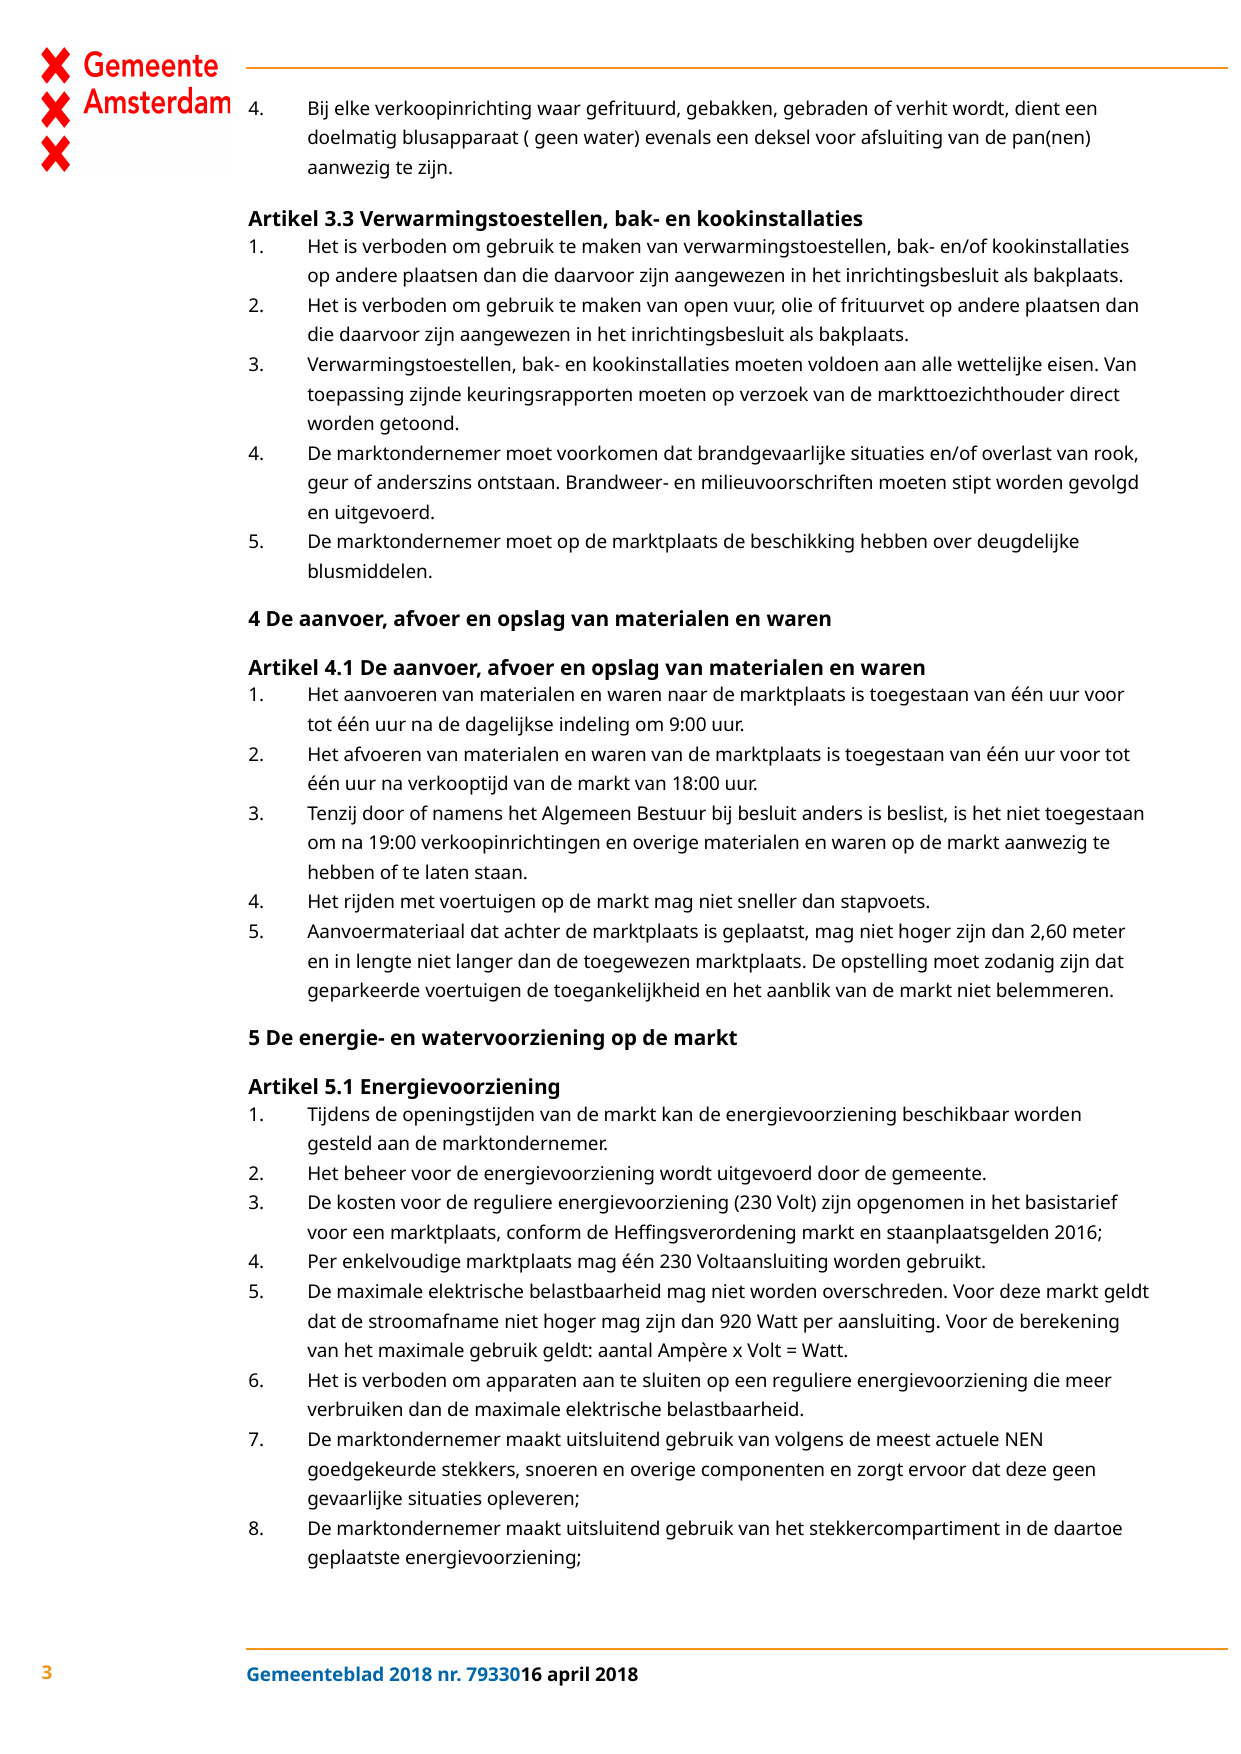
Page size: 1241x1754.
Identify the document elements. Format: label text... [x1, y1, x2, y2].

list Het is verboden om gebruik te maken van verwarmingstoestellen, bak- en/of kookinstallaties op andere plaatsen dan die daarvoor zijn aangewezen in het inrichtingsbesluit als bakplaats. [248, 233, 1152, 288]
text Artikel 3.3 Verwarmingstoestellen, bak- en kookinstallaties [248, 204, 1152, 233]
list Het rijden met voertuigen op de markt mag niet sneller dan stapvoets. [248, 889, 1152, 914]
list Per enkelvoudige marktplaats mag één 230 Voltaansluiting worden gebruikt. [248, 1249, 1152, 1274]
list Het is verboden om gebruik te maken van open vuur, olie of frituurvet op andere plaatsen dan die daarvoor zijn aangewezen in het inrichtingsbesluit als bakplaats. [248, 292, 1152, 347]
list Het is verboden om apparaten aan te sluiten op een reguliere energievoorziening die meer verbruiken dan de maximale elektrische belastbaarheid. [248, 1367, 1152, 1422]
list Het aanvoeren van materialen en waren naar de marktplaats is toegestaan van één uur voor tot één uur na de dagelijkse indeling om 9:00 uur. [248, 682, 1152, 737]
list De marktondernemer maakt uitsluitend gebruik van het stekkercompartiment in de daartoe geplaatste energievoorziening; [248, 1515, 1152, 1570]
list Tenzij door of namens het Algemeen Bestuur bij besluit anders is beslist, is het niet toegestaan om na 19:00 verkoopinrichtingen en overige materialen en waren op de markt aanwezig te hebben of te laten staan. [248, 800, 1152, 885]
list Aanvoermateriaal dat achter de marktplaats is geplaatst, mag niet hoger zijn dan 2,60 meter en in lengte niet langer dan de toegewezen marktplaats. De opstelling moet zodanig zijn dat geparkeerde voertuigen de toegankelijkheid en het aanblik van de markt niet belemmeren. [248, 918, 1152, 1003]
text Artikel 5.1 Energievoorziening [248, 1072, 1152, 1101]
list De marktondernemer moet op de marktplaats de beschikking hebben over deugdelijke blusmiddelen. [248, 529, 1152, 584]
list De marktondernemer maakt uitsluitend gebruik van volgens de meest actuele NEN goedgekeurde stekkers, snoeren en overige componenten en zorgt ervoor dat deze geen gevaarlijke situaties opleveren; [248, 1426, 1152, 1511]
text Artikel 4.1 De aanvoer, afvoer en opslag van materialen en waren [248, 653, 1152, 682]
text 4 De aanvoer, afvoer en opslag van materialen en waren [248, 604, 1152, 632]
list Het afvoeren van materialen en waren van de marktplaats is toegestaan van één uur voor tot één uur na verkooptijd van de markt van 18:00 uur. [248, 741, 1152, 796]
list Het beheer voor de energievoorziening wordt uitgevoerd door de gemeente. [248, 1160, 1152, 1186]
list Bij elke verkoopinrichting waar gefrituurd, gebakken, gebraden of verhit wordt, dient een doelmatig blusapparaat ( geen water) evenals een deksel voor afsluiting van de pan(nen) aanwezig te zijn. [248, 95, 1152, 180]
list Tijdens de openingstijden van de markt kan de energievoorziening beschikbaar worden gesteld aan de marktondernemer. [248, 1101, 1152, 1156]
list De kosten voor de reguliere energievoorziening (230 Volt) zijn opgenomen in het basistarief voor een marktplaats, conform de Heffingsverordening markt en staanplaatsgelden 2016; [248, 1189, 1152, 1245]
list Verwarmingstoestellen, bak- en kookinstallaties moeten voldoen aan alle wettelijke eisen. Van toepassing zijnde keuringsrapporten moeten op verzoek van de markttoezichthouder direct worden getoond. [248, 351, 1152, 436]
list De maximale elektrische belastbaarheid mag niet worden overschreden. Voor deze markt geldt dat de stroomafname niet hoger mag zijn dan 920 Watt per aansluiting. Voor de berekening van het maximale gebruik geldt: aantal Ampère x Volt = Watt. [248, 1278, 1152, 1363]
picture [41, 47, 231, 172]
list De marktondernemer moet voorkomen dat brandgevaarlijke situaties en/of overlast van rook, geur of anderszins ontstaan. Brandweer- en milieuvoorschriften moeten stipt worden gevolgd en uitgevoerd. [248, 440, 1152, 525]
text 5 De energie- en watervoorziening op de markt [248, 1023, 1152, 1051]
